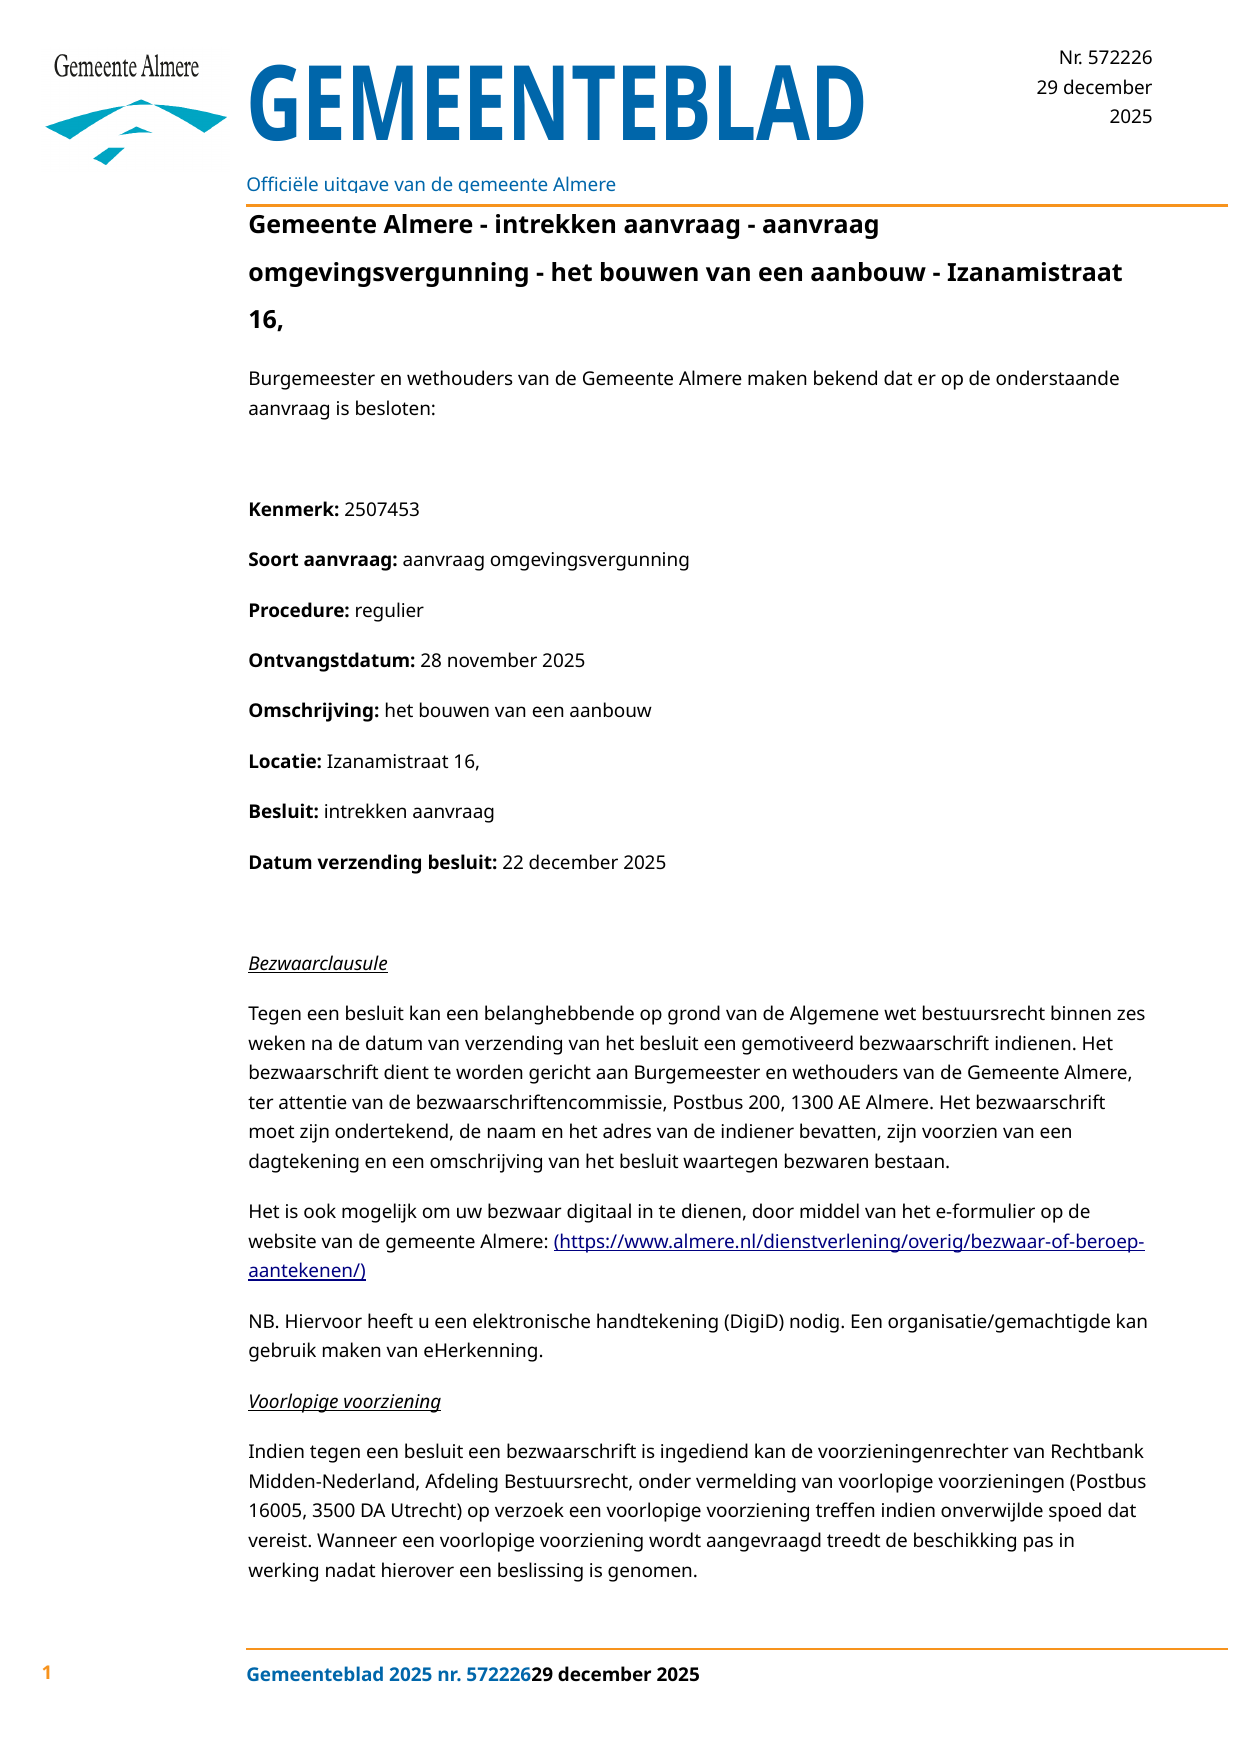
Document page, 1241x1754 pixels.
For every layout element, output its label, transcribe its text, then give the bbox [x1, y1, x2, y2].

text Gemeente Almere - intrekken aanvraag - aanvraag omgevingsvergunning - het bouwen van een aanbouw - Izanamistraat 16, [248, 207, 1152, 336]
text Kenmerk: 2507453 [248, 496, 1152, 522]
text Ontvangstdatum: 28 november 2025 [248, 647, 1152, 673]
text Datum verzending besluit: 22 december 2025 [248, 849, 1152, 874]
text Soort aanvraag: aanvraag omgevingsvergunning [248, 546, 1152, 572]
text Tegen een besluit kan een belanghebbende op grond van de Algemene wet bestuursrecht binnen zes weken na de datum van verzending van het besluit een gemotiveerd bezwaarschrift indienen. Het bezwaarschrift dient te worden gericht aan Burgemeester en wethouders van de Gemeente Almere, ter attentie van de bezwaarschriftencommissie, Postbus 200, 1300 AE Almere. Het bezwaarschrift moet zijn ondertekend, de naam en het adres van de indiener bevatten, zijn voorzien van een dagtekening en een omschrijving van het besluit waartegen bezwaren bestaan. [248, 1000, 1152, 1174]
text Burgemeester en wethouders van de Gemeente Almere maken bekend dat er op de onderstaande aanvraag is besloten: [248, 366, 1152, 421]
text Locatie: Izanamistraat 16, [248, 748, 1152, 774]
text Procedure: regulier [248, 597, 1152, 622]
text Indien tegen een besluit een bezwaarschrift is ingediend kan de voorzieningenrechter van Rechtbank Midden-Nederland, Afdeling Bestuursrecht, onder vermelding van voorlopige voorzieningen (Postbus 16005, 3500 DA Utrecht) op verzoek een voorlopige voorziening treffen indien onverwijlde spoed dat vereist. Wanneer een voorlopige voorziening wordt aangevraagd treedt de beschikking pas in werking nadat hierover een beslissing is genomen. [248, 1438, 1152, 1582]
text Bezwaarclausule [248, 950, 1152, 975]
picture [41, 47, 231, 172]
text Het is ook mogelijk om uw bezwaar digitaal in te dienen, door middel van het e-formulier op de website van de gemeente Almere: (https://www.almere.nl/dienstverlening/overig/bezwaar-of-beroep-aantekenen/) [248, 1198, 1152, 1283]
text Voorlopige voorziening [248, 1388, 1152, 1414]
text Besluit: intrekken aanvraag [248, 798, 1152, 824]
text Omschrijving: het bouwen van een aanbouw [248, 698, 1152, 723]
text NB. Hiervoor heeft u een elektronische handtekening (DigiD) nodig. Een organisatie/gemachtigde kan gebruik maken van eHerkenning. [248, 1308, 1152, 1363]
